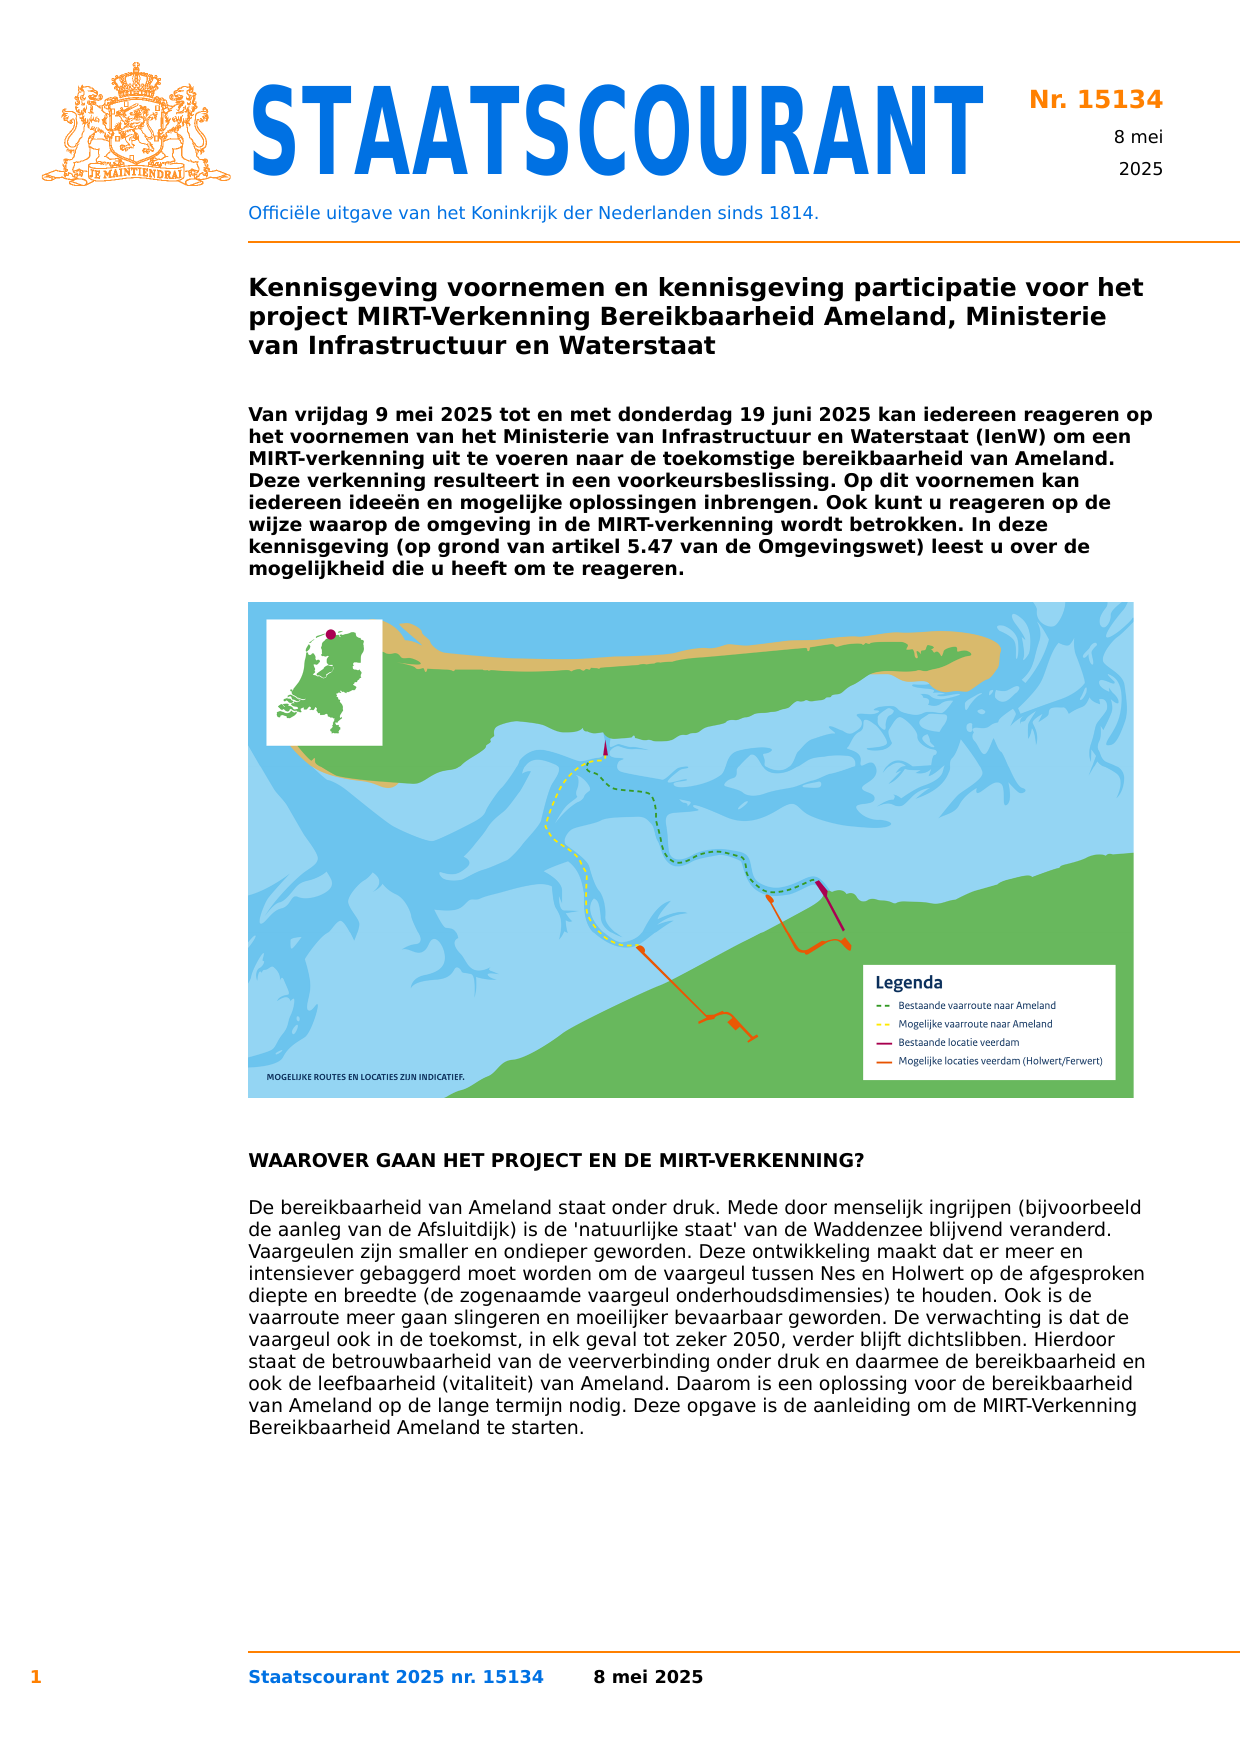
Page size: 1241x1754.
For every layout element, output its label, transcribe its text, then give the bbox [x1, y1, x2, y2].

picture [248, 602, 1134, 1098]
text De bereikbaarheid van Ameland staat onder druk. Mede door menselijk ingrijpen (bijvoorbeeld de aanleg van de Afsluitdijk) is de 'natuurlijke staat' van de Waddenzee blijvend veranderd. Vaargeulen zijn smaller en ondieper geworden. Deze ontwikkeling maakt dat er meer en intensiever gebaggerd moet worden om de vaargeul tussen Nes en Holwert op de afgesproken diepte en breedte (de zogenaamde vaargeul onderhoudsdimensies) te houden. Ook is de vaarroute meer gaan slingeren en moeilijker bevaarbaar geworden. De verwachting is dat de vaargeul ook in de toekomst, in elk geval tot zeker 2050, verder blijft dichtslibben. Hierdoor staat de betrouwbaarheid van de veerverbinding onder druk en daarmee de bereikbaarheid en ook de leefbaarheid (vitaliteit) van Ameland. Daarom is een oplossing voor de bereikbaarheid van Ameland op de lange termijn nodig. Deze opgave is de aanleiding om de MIRT-Verkenning Bereikbaarheid Ameland te starten. [248, 1197, 1163, 1439]
subtitle Kennisgeving voornemen en kennisgeving participatie voor het project MIRT-Verkenning Bereikbaarheid Ameland, Ministerie van Infrastructuur en Waterstaat [248, 273, 1163, 361]
table_cell 2025 [998, 153, 1240, 203]
table_header STAATSCOURANT [248, 62, 998, 203]
picture [41, 62, 231, 186]
table_header [25, 62, 248, 241]
table_cell 8 mei [998, 121, 1240, 153]
subtitle WAAROVER GAAN HET PROJECT EN DE MIRT-VERKENNING? [248, 1150, 1163, 1172]
table_header Nr. 15134 [998, 62, 1240, 121]
text Van vrijdag 9 mei 2025 tot en met donderdag 19 juni 2025 kan iedereen reageren op het voornemen van het Ministerie van Infrastructuur en Waterstaat (IenW) om een MIRT-verkenning uit te voeren naar de toekomstige bereikbaarheid van Ameland. Deze verkenning resulteert in een voorkeursbeslissing. Op dit voornemen kan iedereen ideeën en mogelijke oplossingen inbrengen. Ook kunt u reageren op de wijze waarop de omgeving in de MIRT-verkenning wordt betrokken. In deze kennisgeving (op grond van artikel 5.47 van de Omgevingswet) leest u over de mogelijkheid die u heeft om te reageren. [248, 404, 1163, 580]
table_cell Officiële uitgave van het Koninkrijk der Nederlanden sinds 1814. [248, 203, 1240, 241]
